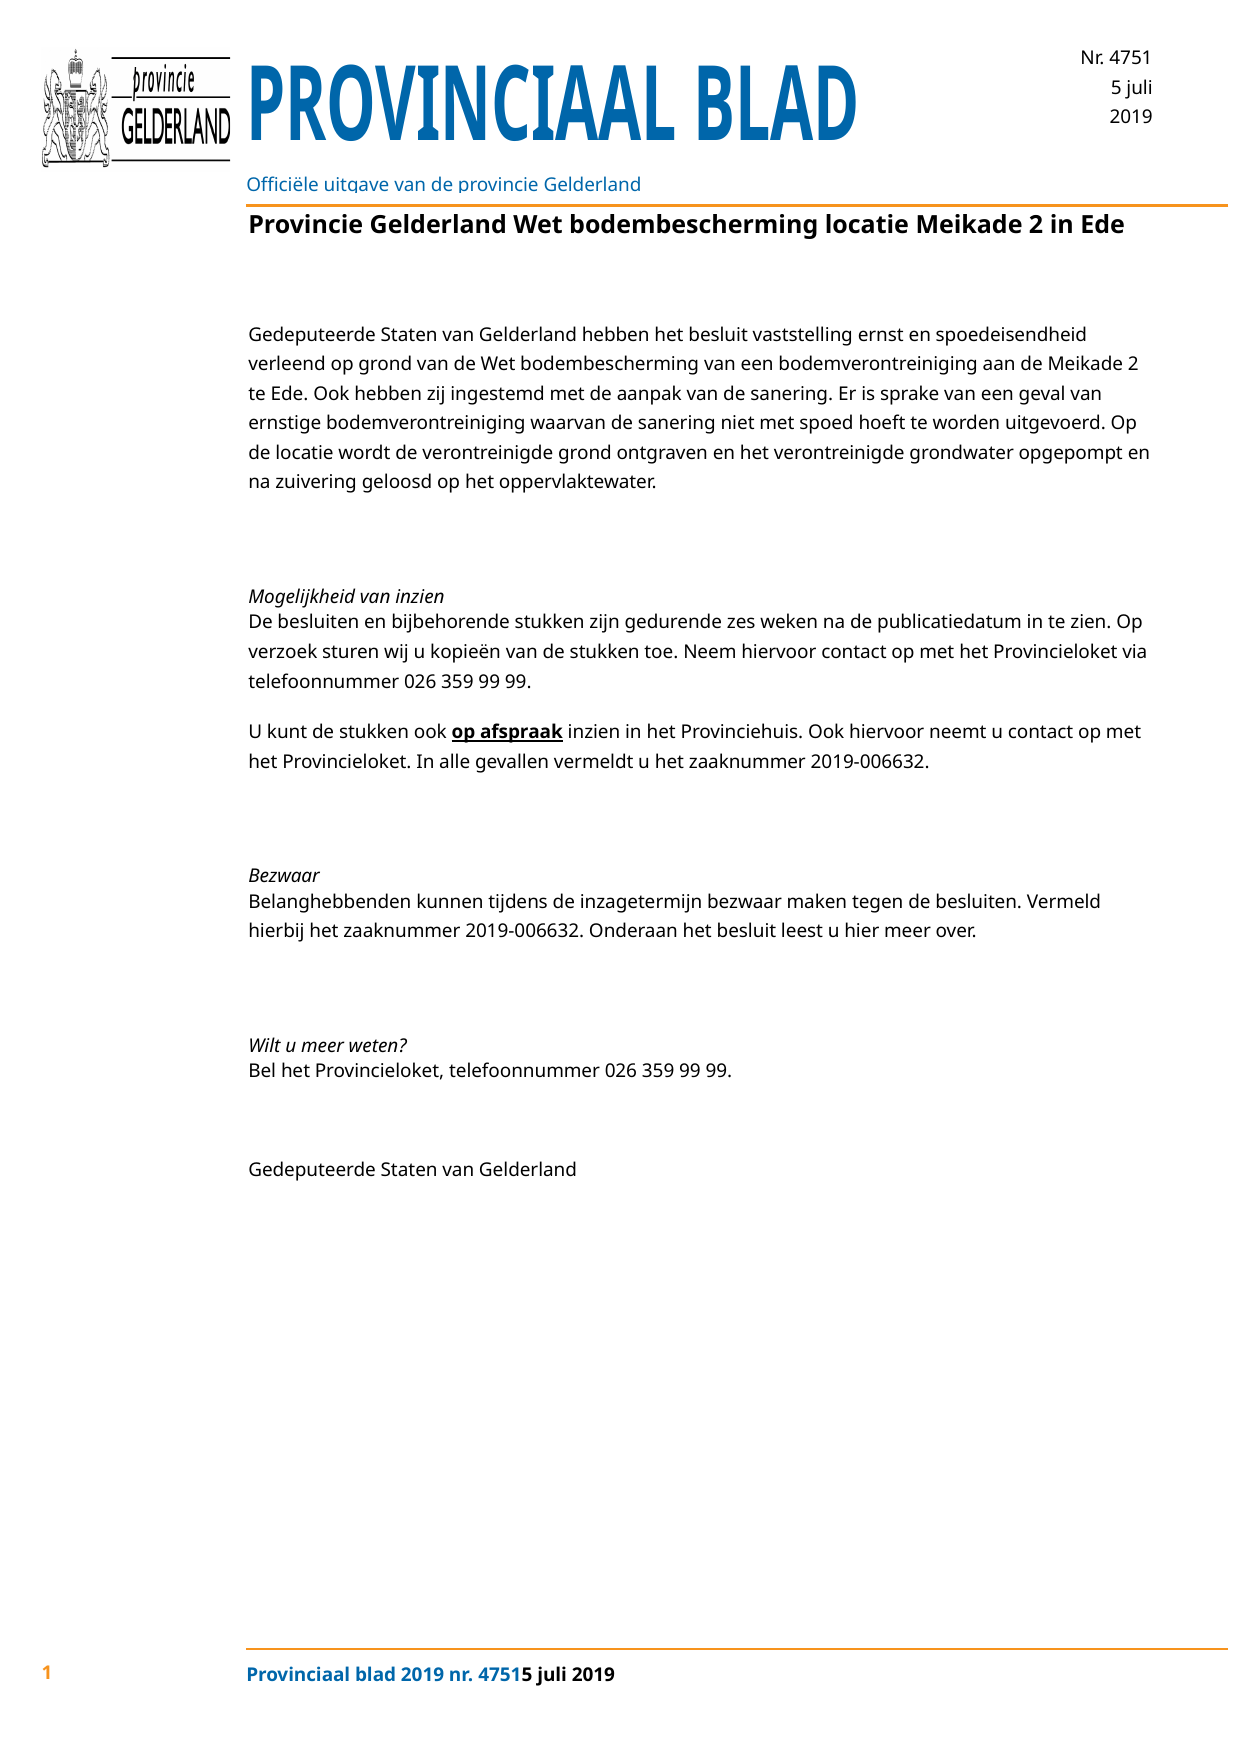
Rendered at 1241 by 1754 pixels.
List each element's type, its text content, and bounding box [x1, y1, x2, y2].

picture [41, 47, 231, 172]
text Bel het Provincieloket, telefoonnummer 026 359 99 99. [248, 1058, 1152, 1083]
text Provincie Gelderland Wet bodembescherming locatie Meikade 2 in Ede [248, 207, 1152, 241]
text U kunt de stukken ook op afspraak inzien in het Provinciehuis. Ook hiervoor neemt u contact op met het Provincieloket. In alle gevallen vermeldt u het zaaknummer 2019-006632. [248, 718, 1152, 774]
text De besluiten en bijbehorende stukken zijn gedurende zes weken na de publicatiedatum in te zien. Op verzoek sturen wij u kopieën van de stukken toe. Neem hiervoor contact op met het Provincieloket via telefoonnummer 026 359 99 99. [248, 609, 1152, 694]
text Mogelijkheid van inzien [248, 583, 1152, 609]
text Gedeputeerde Staten van Gelderland [248, 1156, 1152, 1182]
text Gedeputeerde Staten van Gelderland hebben het besluit vaststelling ernst en spoedeisendheid verleend op grond van de Wet bodembescherming van een bodemverontreiniging aan de Meikade 2 te Ede. Ook hebben zij ingestemd met de aanpak van de sanering. Er is sprake van een geval van ernstige bodemverontreiniging waarvan de sanering niet met spoed hoeft te worden uitgevoerd. Op de locatie wordt de verontreinigde grond ontgraven en het verontreinigde grondwater opgepompt en na zuivering geloosd op het oppervlaktewater. [248, 321, 1152, 494]
text Bezwaar [248, 862, 1152, 888]
text Wilt u meer weten? [248, 1032, 1152, 1058]
text Belanghebbenden kunnen tijdens de inzagetermijn bezwaar maken tegen de besluiten. Vermeld hierbij het zaaknummer 2019-006632. Onderaan het besluit leest u hier meer over. [248, 888, 1152, 943]
